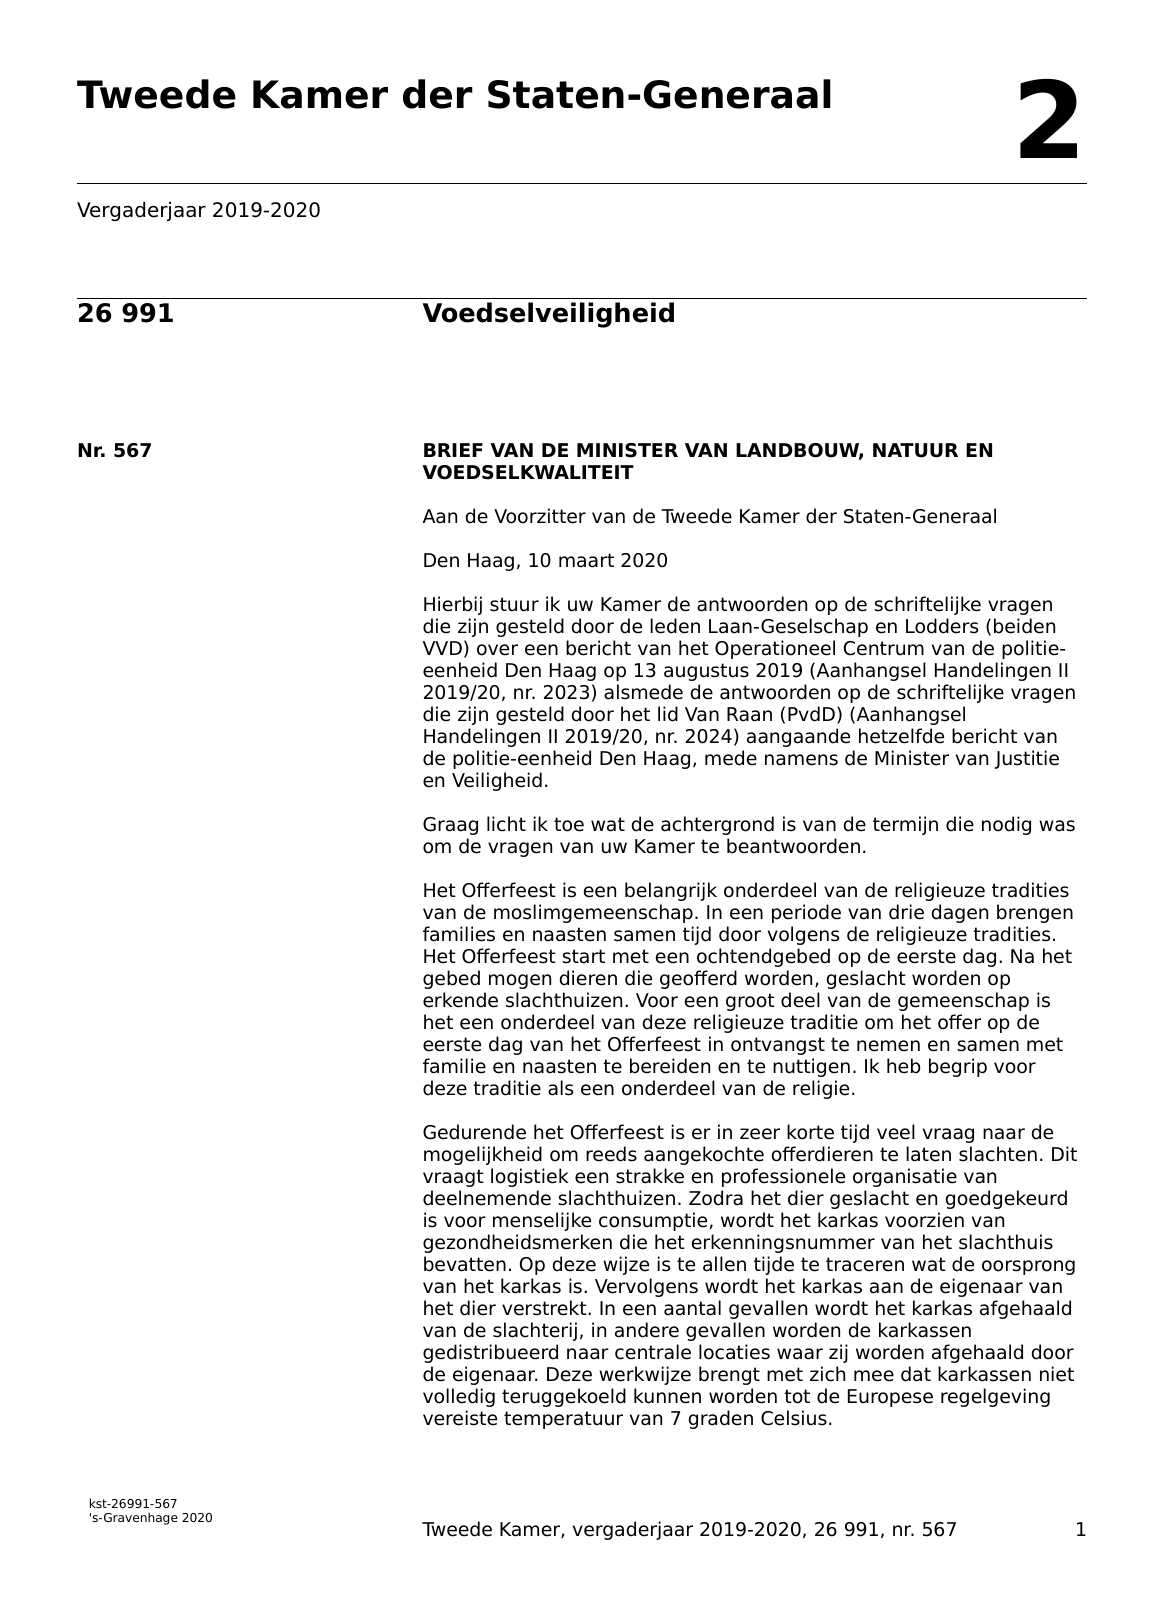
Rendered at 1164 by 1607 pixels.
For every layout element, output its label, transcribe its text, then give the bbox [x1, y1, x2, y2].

text 's-Gravenhage 2020 [88, 1511, 323, 1525]
text Gedurende het Offerfeest is er in zeer korte tijd veel vraag naar de mogelijkheid om reeds aangekochte offerdieren te laten slachten. Dit vraagt logistiek een strakke en professionele organisatie van deelnemende slachthuizen. Zodra het dier geslacht en goedgekeurd is voor menselijke consumptie, wordt het karkas voorzien van gezondheidsmerken die het erkenningsnummer van het slachthuis bevatten. Op deze wijze is te allen tijde te traceren wat de oorsprong van het karkas is. Vervolgens wordt het karkas aan de eigenaar van het dier verstrekt. In een aantal gevallen wordt het karkas afgehaald van de slachterij, in andere gevallen worden de karkassen gedistribueerd naar centrale locaties waar zij worden afgehaald door de eigenaar. Deze werkwijze brengt met zich mee dat karkassen niet volledig teruggekoeld kunnen worden tot de Europese regelgeving vereiste temperatuur van 7 graden Celsius. [422, 1122, 1087, 1430]
subtitle Nr. 567 BRIEF VAN DE MINISTER VAN LANDBOUW, NATUUR EN VOEDSELKWALITEIT [77, 440, 1087, 484]
text Hierbij stuur ik uw Kamer de antwoorden op de schriftelijke vragen die zijn gesteld door de leden Laan-Geselschap en Lodders (beiden VVD) over een bericht van het Operationeel Centrum van de politie-eenheid Den Haag op 13 augustus 2019 (Aanhangsel Handelingen II 2019/20, nr. 2023) alsmede de antwoorden op de schriftelijke vragen die zijn gesteld door het lid Van Raan (PvdD) (Aanhangsel Handelingen II 2019/20, nr. 2024) aangaande hetzelfde bericht van de politie-eenheid Den Haag, mede namens de Minister van Justitie en Veiligheid. [422, 594, 1087, 792]
table_cell Vergaderjaar 2019-2020 [77, 184, 1087, 298]
text Aan de Voorzitter van de Tweede Kamer der Staten-Generaal [422, 506, 1087, 528]
text Den Haag, 10 maart 2020 [422, 550, 1087, 572]
subtitle 26 991 Voedselveiligheid [77, 299, 1087, 329]
text Graag licht ik toe wat de achtergrond is van de termijn die nodig was om de vragen van uw Kamer te beantwoorden. [422, 814, 1087, 858]
text kst-26991-567 [88, 1497, 323, 1511]
text Het Offerfeest is een belangrijk onderdeel van de religieuze tradities van de moslimgemeenschap. In een periode van drie dagen brengen families en naasten samen tijd door volgens de religieuze tradities. Het Offerfeest start met een ochtendgebed op de eerste dag. Na het gebed mogen dieren die geofferd worden, geslacht worden op erkende slachthuizen. Voor een groot deel van de gemeenschap is het een onderdeel van deze religieuze traditie om het offer op de eerste dag van het Offerfeest in ontvangst te nemen en samen met familie en naasten te bereiden en te nuttigen. Ik heb begrip voor deze traditie als een onderdeel van de religie. [422, 880, 1087, 1100]
table_header 2 [886, 59, 1087, 183]
table_header Tweede Kamer der Staten-Generaal [77, 59, 886, 183]
